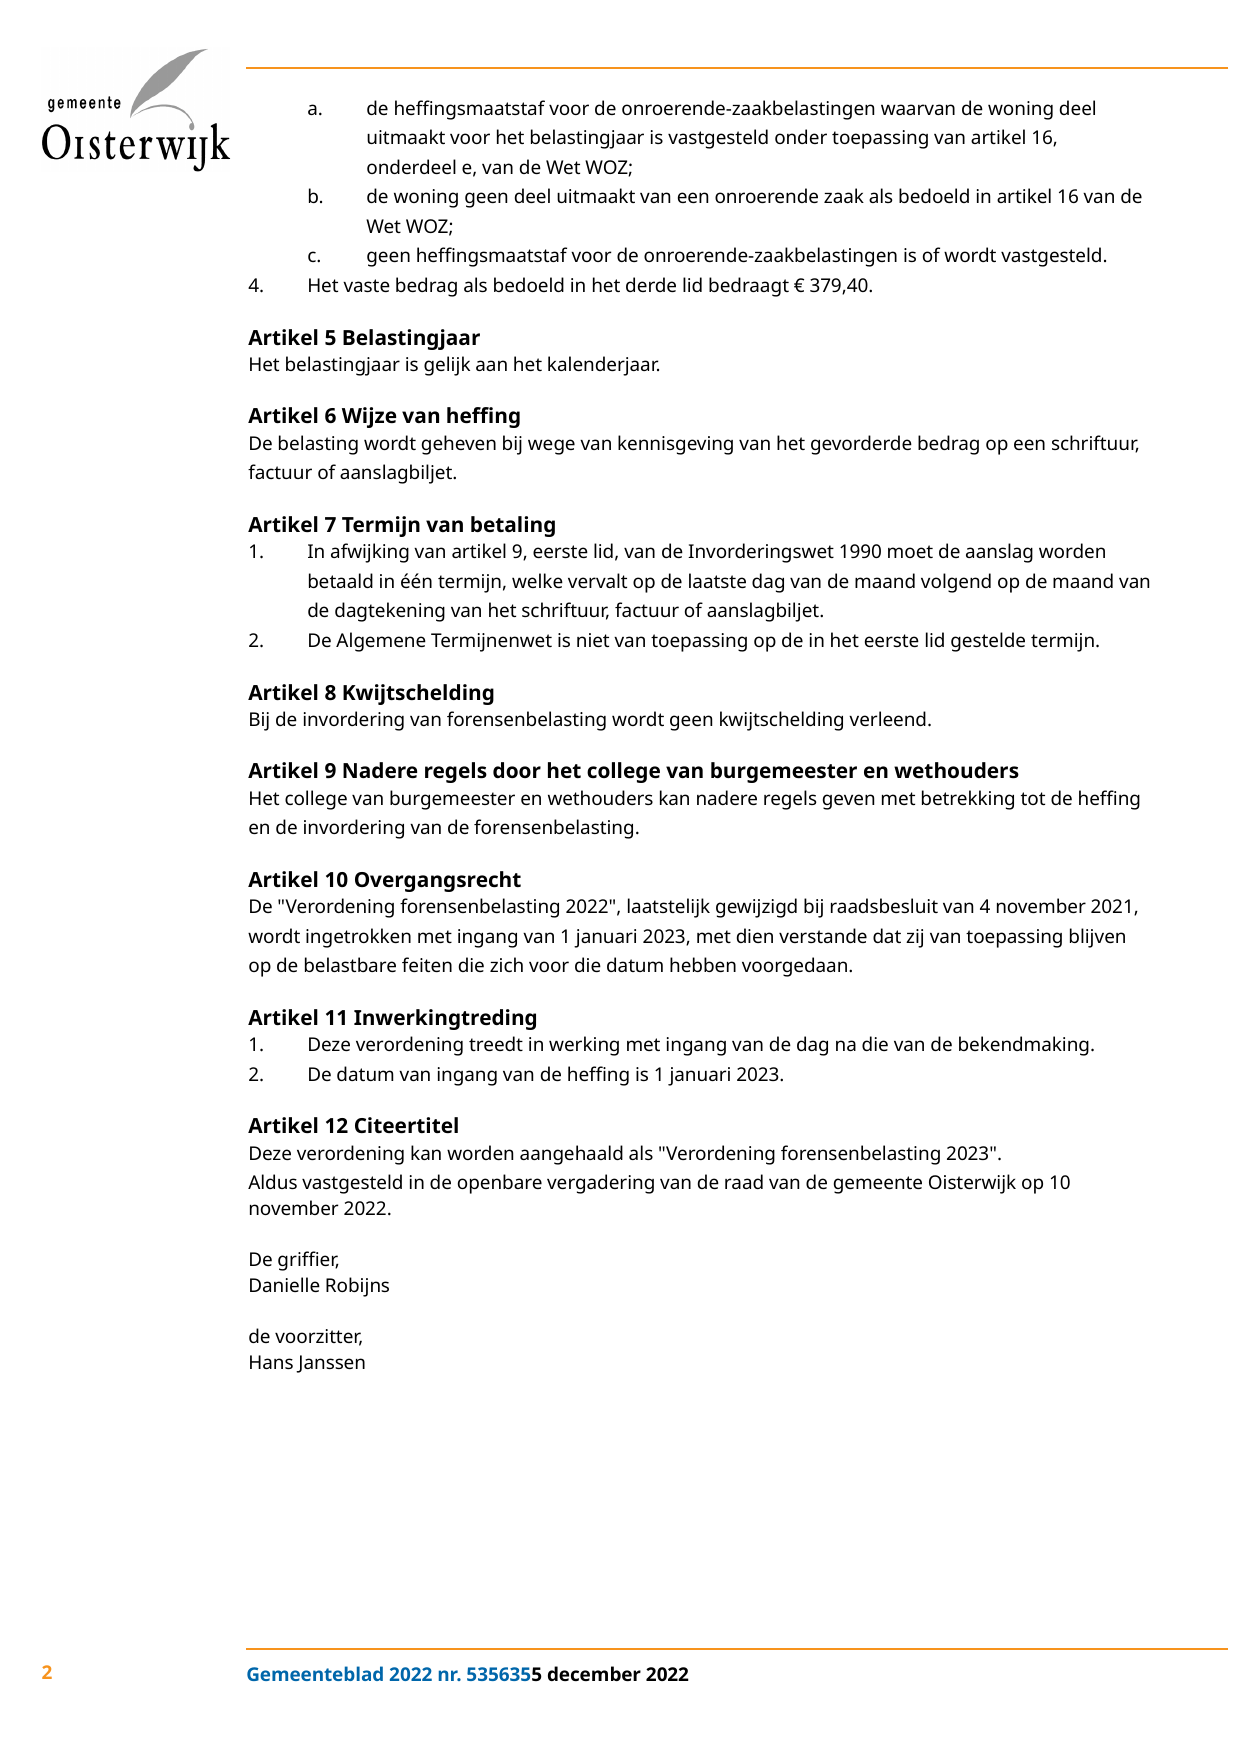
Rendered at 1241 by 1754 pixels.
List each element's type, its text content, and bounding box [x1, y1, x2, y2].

text Het college van burgemeester en wethouders kan nadere regels geven met betrekking tot de heffing en de invordering van de forensenbelasting. [248, 785, 1152, 840]
list de woning geen deel uitmaakt van een onroerende zaak als bedoeld in artikel 16 van de Wet WOZ; [307, 183, 1152, 239]
text de voorzitter, [248, 1324, 1152, 1349]
list De Algemene Termijnenwet is niet van toepassing op de in het eerste lid gestelde termijn. [248, 627, 1152, 653]
text De griffier, [248, 1247, 1152, 1272]
text Artikel 5 Belastingjaar [248, 323, 1152, 351]
list In afwijking van artikel 9, eerste lid, van de Invorderingswet 1990 moet de aanslag worden betaald in één termijn, welke vervalt op de laatste dag van de maand volgend op de maand van de dagtekening van het schriftuur, factuur of aanslagbiljet. [248, 538, 1152, 623]
text Artikel 6 Wijze van heffing [248, 402, 1152, 430]
list Het vaste bedrag als bedoeld in het derde lid bedraagt € 379,40. [248, 272, 1152, 298]
list Deze verordening treedt in werking met ingang van de dag na die van de bekendmaking. [248, 1031, 1152, 1057]
text Aldus vastgesteld in de openbare vergadering van de raad van de gemeente Oisterwijk op 10 november 2022. [248, 1169, 1152, 1221]
text De belasting wordt geheven bij wege van kennisgeving van het gevorderde bedrag op een schriftuur, factuur of aanslagbiljet. [248, 430, 1152, 485]
text Artikel 11 Inwerkingtreding [248, 1003, 1152, 1031]
list de heffingsmaatstaf voor de onroerende-zaakbelastingen waarvan de woning deel uitmaakt voor het belastingjaar is vastgesteld onder toepassing van artikel 16, onderdeel e, van de Wet WOZ; [307, 95, 1152, 180]
text Artikel 10 Overgangsrecht [248, 865, 1152, 893]
text De "Verordening forensenbelasting 2022", laatstelijk gewijzigd bij raadsbesluit van 4 november 2021, wordt ingetrokken met ingang van 1 januari 2023, met dien verstande dat zij van toepassing blijven op de belastbare feiten die zich voor die datum hebben voorgedaan. [248, 893, 1152, 978]
list geen heffingsmaatstaf voor de onroerende-zaakbelastingen is of wordt vastgesteld. [307, 243, 1152, 268]
text Het belastingjaar is gelijk aan het kalenderjaar. [248, 351, 1152, 377]
text Artikel 7 Termijn van betaling [248, 510, 1152, 538]
text Bij de invordering van forensenbelasting wordt geen kwijtschelding verleend. [248, 706, 1152, 732]
text Artikel 8 Kwijtschelding [248, 678, 1152, 706]
picture [41, 47, 231, 172]
text Hans Janssen [248, 1349, 1152, 1375]
text Artikel 9 Nadere regels door het college van burgemeester en wethouders [248, 756, 1152, 785]
text Deze verordening kan worden aangehaald als "Verordening forensenbelasting 2023". [248, 1140, 1152, 1166]
list De datum van ingang van de heffing is 1 januari 2023. [248, 1061, 1152, 1087]
text Artikel 12 Citeertitel [248, 1111, 1152, 1140]
text Danielle Robijns [248, 1272, 1152, 1298]
